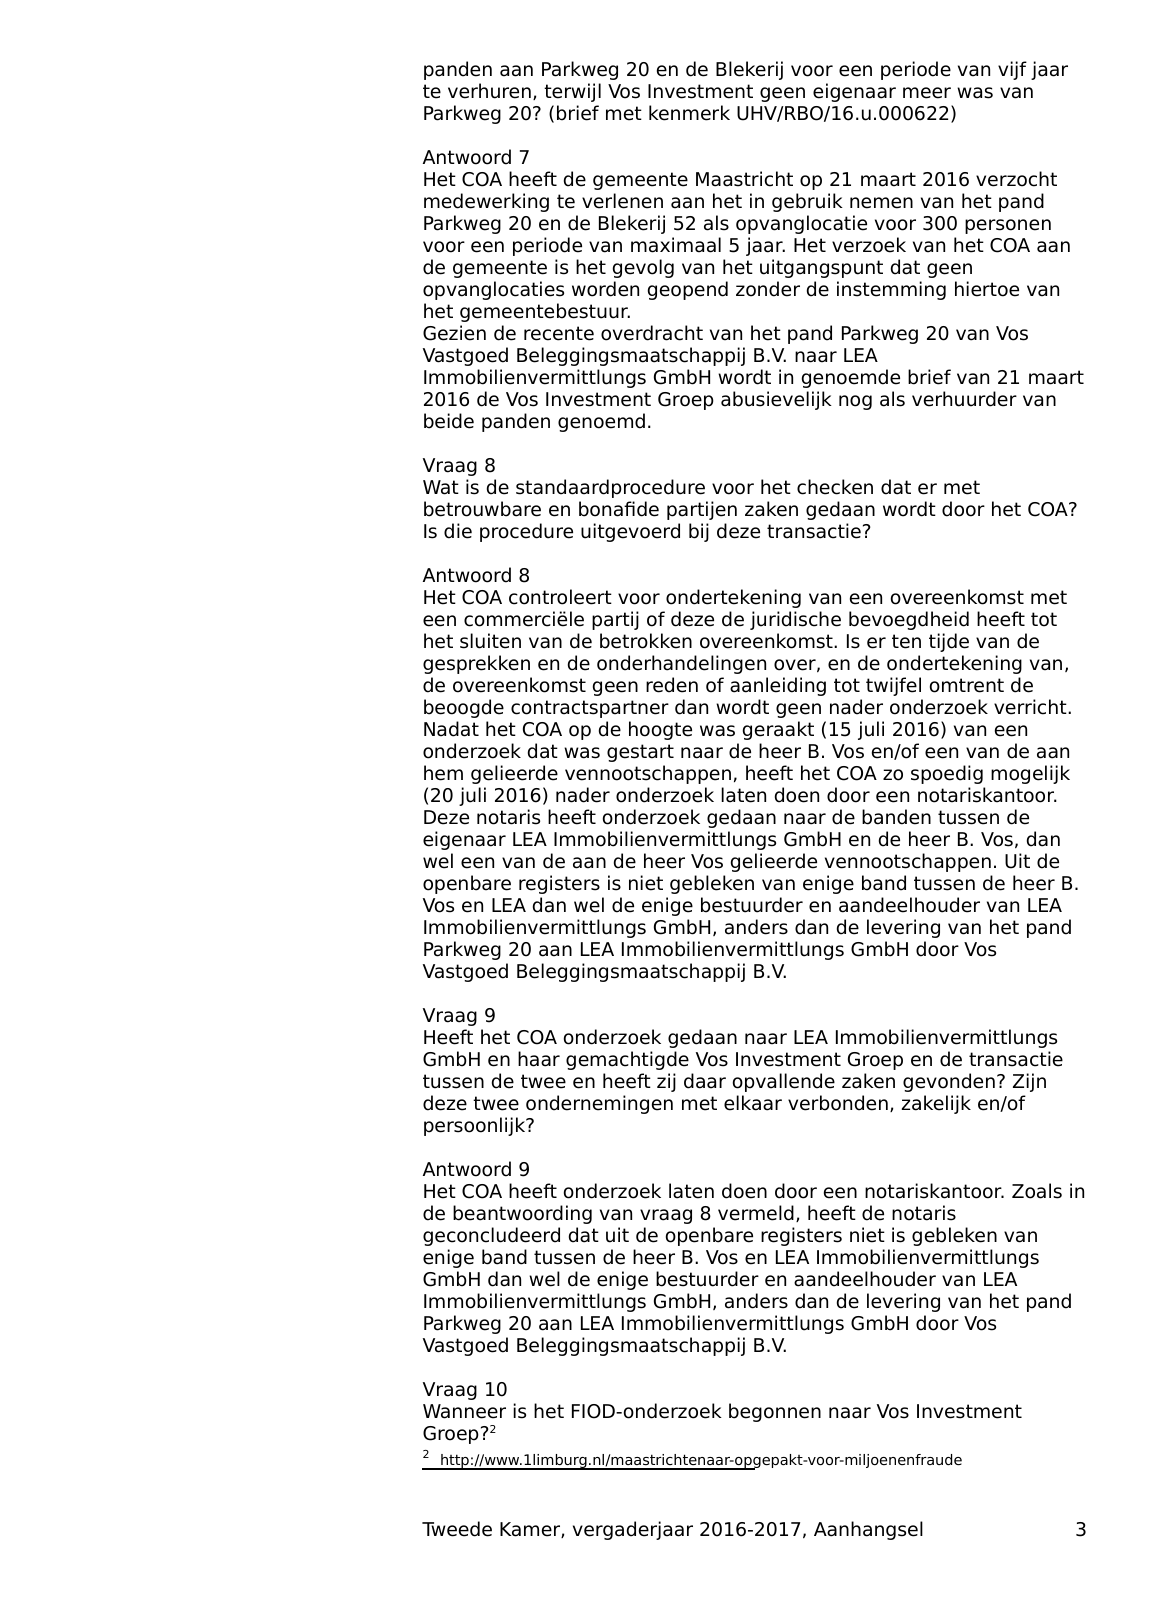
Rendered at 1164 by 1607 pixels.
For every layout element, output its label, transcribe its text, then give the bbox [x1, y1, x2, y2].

text Antwoord 9 [422, 1159, 1087, 1181]
text Vraag 8 [422, 455, 1087, 477]
text Het COA heeft onderzoek laten doen door een notariskantoor. Zoals in de beantwoording van vraag 8 vermeld, heeft de notaris geconcludeerd dat uit de openbare registers niet is gebleken van enige band tussen de heer B. Vos en LEA Immobilienvermittlungs GmbH dan wel de enige bestuurder en aandeelhouder van LEA Immobilienvermittlungs GmbH, anders dan de levering van het pand Parkweg 20 aan LEA Immobilienvermittlungs GmbH door Vos Vastgoed Beleggingsmaatschappij B.V. [422, 1181, 1087, 1357]
text Antwoord 7 [422, 147, 1087, 169]
text Vraag 9 [422, 1005, 1087, 1027]
text Heeft het COA onderzoek gedaan naar LEA Immobilienvermittlungs GmbH en haar gemachtigde Vos Investment Groep en de transactie tussen de twee en heeft zij daar opvallende zaken gevonden? Zijn deze twee ondernemingen met elkaar verbonden, zakelijk en/of persoonlijk? [422, 1027, 1087, 1137]
text Het COA heeft de gemeente Maastricht op 21 maart 2016 verzocht medewerking te verlenen aan het in gebruik nemen van het pand Parkweg 20 en de Blekerij 52 als opvanglocatie voor 300 personen voor een periode van maximaal 5 jaar. Het verzoek van het COA aan de gemeente is het gevolg van het uitgangspunt dat geen opvanglocaties worden geopend zonder de instemming hiertoe van het gemeentebestuur. [422, 169, 1087, 323]
text http://www.1limburg.nl/maastrichtenaar-opgepakt-voor-miljoenenfraude [422, 1448, 1087, 1470]
text Antwoord 8 [422, 565, 1087, 587]
text Gezien de recente overdracht van het pand Parkweg 20 van Vos Vastgoed Beleggingsmaatschappij B.V. naar LEA Immobilienvermittlungs GmbH wordt in genoemde brief van 21 maart 2016 de Vos Investment Groep abusievelijk nog als verhuurder van beide panden genoemd. [422, 323, 1087, 433]
text Wanneer is het FIOD-onderzoek begonnen naar Vos Investment Groep? [422, 1401, 1087, 1445]
text Vraag 10 [422, 1379, 1087, 1401]
text Wat is de standaardprocedure voor het checken dat er met betrouwbare en bonafide partijen zaken gedaan wordt door het COA? Is die procedure uitgevoerd bij deze transactie? [422, 477, 1087, 543]
text Het COA controleert voor ondertekening van een overeenkomst met een commerciële partij of deze de juridische bevoegdheid heeft tot het sluiten van de betrokken overeenkomst. Is er ten tijde van de gesprekken en de onderhandelingen over, en de ondertekening van, de overeenkomst geen reden of aanleiding tot twijfel omtrent de beoogde contractspartner dan wordt geen nader onderzoek verricht. [422, 587, 1087, 719]
text Nadat het COA op de hoogte was geraakt (15 juli 2016) van een onderzoek dat was gestart naar de heer B. Vos en/of een van de aan hem gelieerde vennootschappen, heeft het COA zo spoedig mogelijk (20 juli 2016) nader onderzoek laten doen door een notariskantoor. Deze notaris heeft onderzoek gedaan naar de banden tussen de eigenaar LEA Immobilienvermittlungs GmbH en de heer B. Vos, dan wel een van de aan de heer Vos gelieerde vennootschappen. Uit de openbare registers is niet gebleken van enige band tussen de heer B. Vos en LEA dan wel de enige bestuurder en aandeelhouder van LEA Immobilienvermittlungs GmbH, anders dan de levering van het pand Parkweg 20 aan LEA Immobilienvermittlungs GmbH door Vos Vastgoed Beleggingsmaatschappij B.V. [422, 719, 1087, 983]
text panden aan Parkweg 20 en de Blekerij voor een periode van vijf jaar te verhuren, terwijl Vos Investment geen eigenaar meer was van Parkweg 20? (brief met kenmerk UHV/RBO/16.u.000622) [422, 59, 1087, 125]
